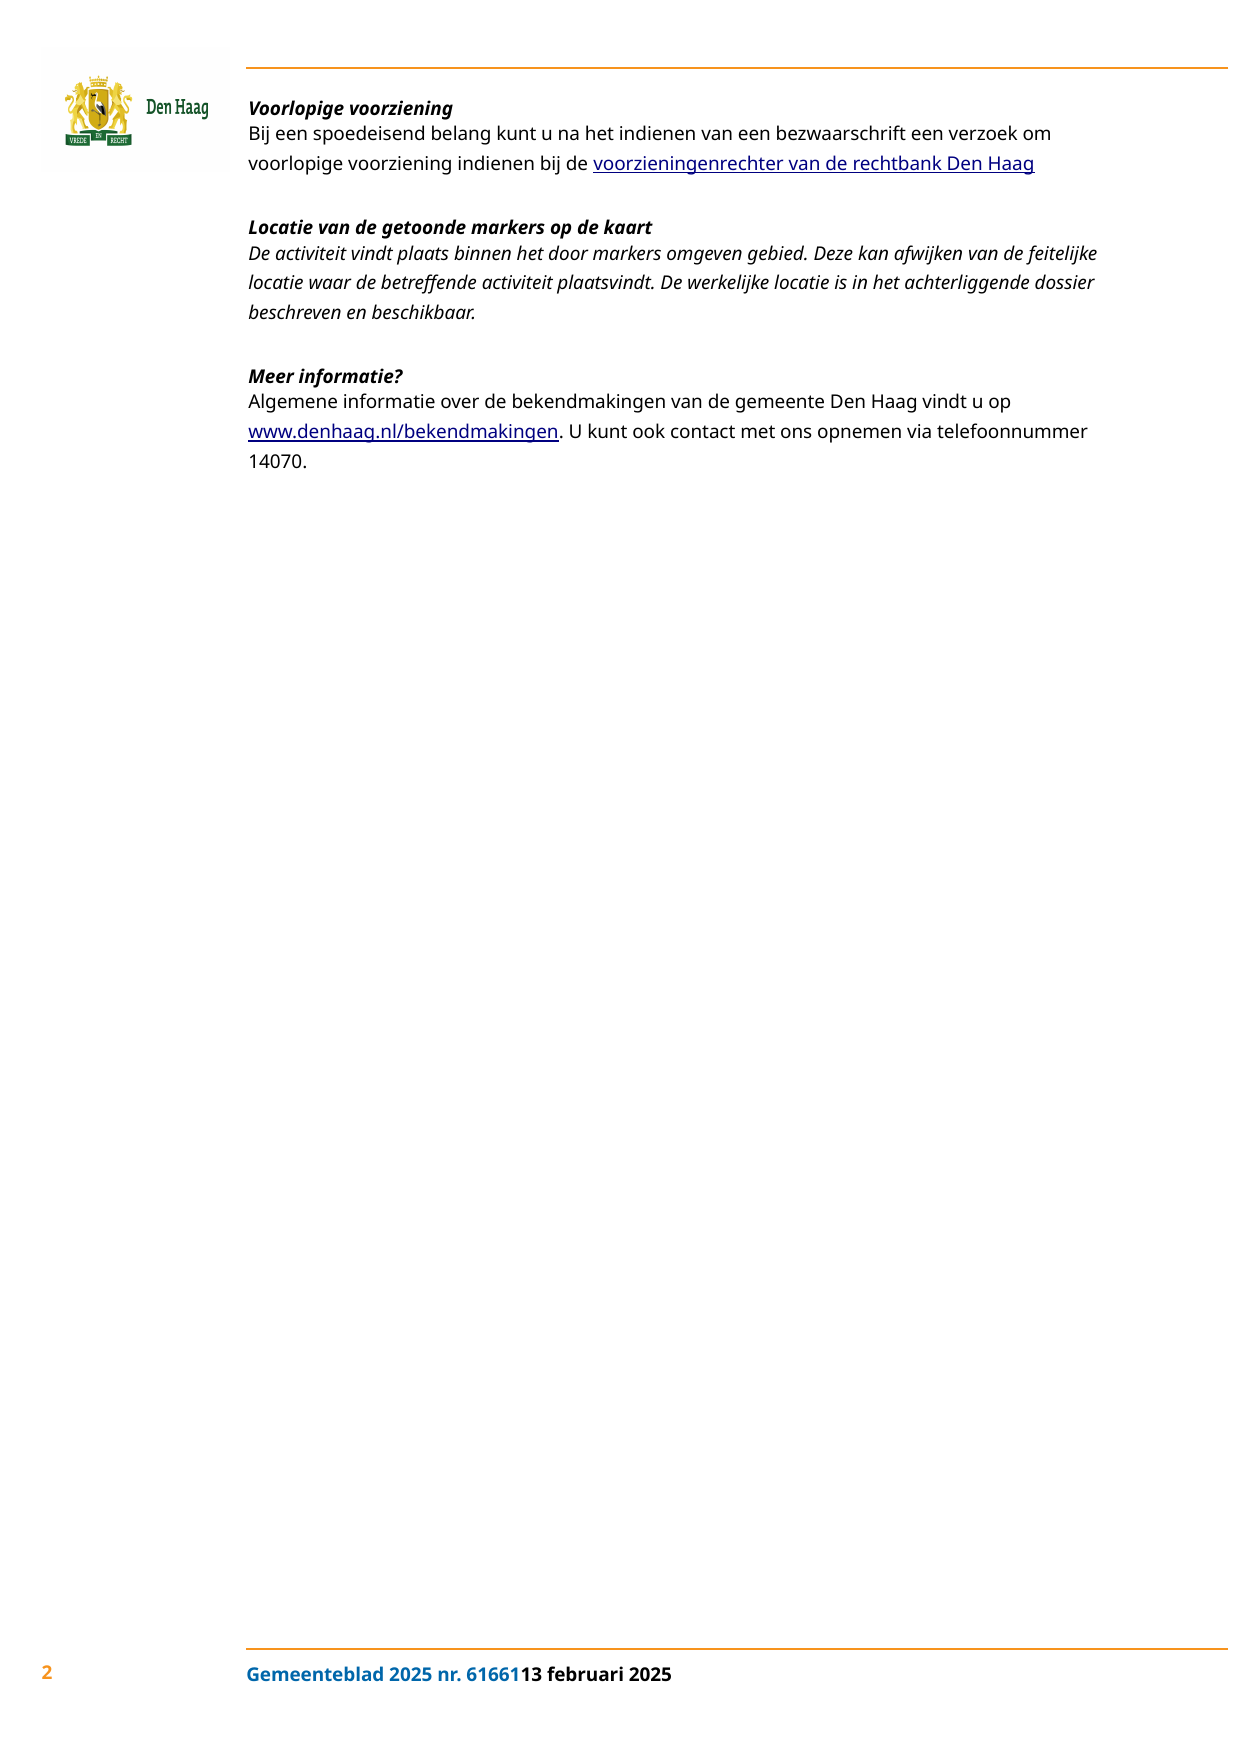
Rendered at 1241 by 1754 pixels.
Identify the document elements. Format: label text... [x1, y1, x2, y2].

text Voorlopige voorziening [248, 95, 1152, 121]
text Locatie van de getoonde markers op de kaart [248, 214, 1152, 240]
text Algemene informatie over de bekendmakingen van de gemeente Den Haag vindt u op www.denhaag.nl/bekendmakingen. U kunt ook contact met ons opnemen via telefoonnummer 14070. [248, 389, 1152, 473]
text De activiteit vindt plaats binnen het door markers omgeven gebied. Deze kan afwijken van de feitelijke locatie waar de betreffende activiteit plaatsvindt. De werkelijke locatie is in het achterliggende dossier beschreven en beschikbaar. [248, 240, 1152, 325]
picture [41, 47, 231, 172]
text Bij een spoedeisend belang kunt u na het indienen van een bezwaarschrift een verzoek om voorlopige voorziening indienen bij de voorzieningenrechter van de rechtbank Den Haag [248, 121, 1152, 176]
text Meer informatie? [248, 363, 1152, 389]
